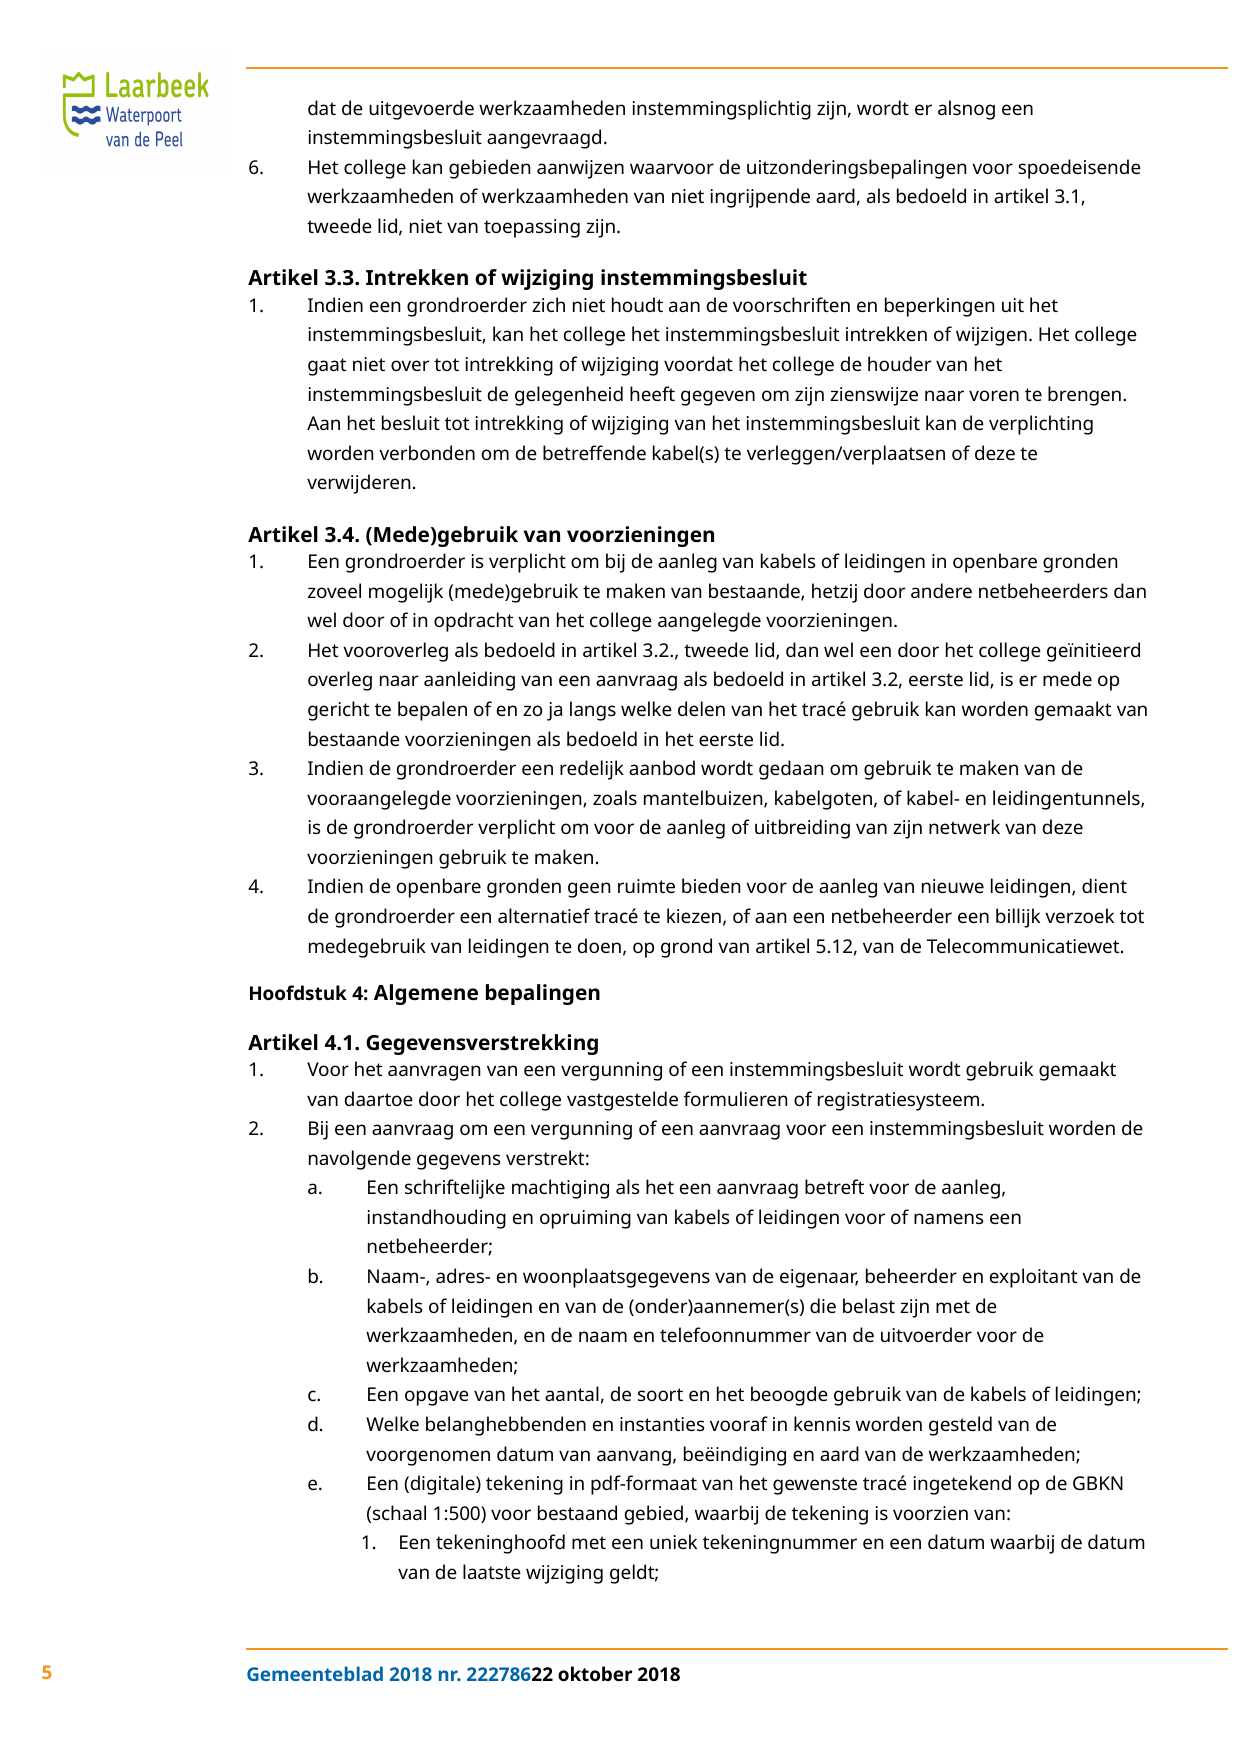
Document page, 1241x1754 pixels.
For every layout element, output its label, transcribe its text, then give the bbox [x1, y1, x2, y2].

list Een tekeninghoofd met een uniek tekeningnummer en een datum waarbij de datum van de laatste wijziging geldt; [361, 1529, 1152, 1585]
list Een schriftelijke machtiging als het een aanvraag betreft voor de aanleg, instandhouding en opruiming van kabels of leidingen voor of namens een netbeheerder; [307, 1174, 1152, 1259]
text Artikel 3.4. (Mede)gebruik van voorzieningen [248, 520, 1152, 548]
list dat de uitgevoerde werkzaamheden instemmingsplichtig zijn, wordt er alsnog een instemmingsbesluit aangevraagd. [248, 95, 1152, 150]
list Aan het besluit tot intrekking of wijziging van het instemmingsbesluit kan de verplichting worden verbonden om de betreffende kabel(s) te verleggen/verplaatsen of deze te verwijderen. [248, 410, 1152, 495]
list Een (digitale) tekening in pdf-formaat van het gewenste tracé ingetekend op de GBKN (schaal 1:500) voor bestaand gebied, waarbij de tekening is voorzien van: [307, 1470, 1152, 1526]
list Een opgave van het aantal, de soort en het beoogde gebruik van de kabels of leidingen; [307, 1382, 1152, 1407]
picture [41, 47, 231, 172]
list Welke belanghebbenden en instanties vooraf in kennis worden gesteld van de voorgenomen datum van aanvang, beëindiging en aard van de werkzaamheden; [307, 1411, 1152, 1467]
list Indien de openbare gronden geen ruimte bieden voor de aanleg van nieuwe leidingen, dient de grondroerder een alternatief tracé te kiezen, of aan een netbeheerder een billijk verzoek tot medegebruik van leidingen te doen, op grond van artikel 5.12, van de Telecommunicatiewet. [248, 874, 1152, 959]
list Het college kan gebieden aanwijzen waarvoor de uitzonderingsbepalingen voor spoedeisende werkzaamheden of werkzaamheden van niet ingrijpende aard, als bedoeld in artikel 3.1, tweede lid, niet van toepassing zijn. [248, 154, 1152, 239]
list Naam-, adres- en woonplaatsgegevens van de eigenaar, beheerder en exploitant van de kabels of leidingen en van de (onder)aannemer(s) die belast zijn met de werkzaamheden, en de naam en telefoonnummer van de uitvoerder voor de werkzaamheden; [307, 1263, 1152, 1378]
list Het vooroverleg als bedoeld in artikel 3.2., tweede lid, dan wel een door het college geïnitieerd overleg naar aanleiding van een aanvraag als bedoeld in artikel 3.2, eerste lid, is er mede op gericht te bepalen of en zo ja langs welke delen van het tracé gebruik kan worden gemaakt van bestaande voorzieningen als bedoeld in het eerste lid. [248, 637, 1152, 752]
text Artikel 4.1. Gegevensverstrekking [248, 1028, 1152, 1056]
list Indien de grondroerder een redelijk aanbod wordt gedaan om gebruik te maken van de vooraangelegde voorzieningen, zoals mantelbuizen, kabelgoten, of kabel- en leidingentunnels, is de grondroerder verplicht om voor de aanleg of uitbreiding van zijn netwerk van deze voorzieningen gebruik te maken. [248, 755, 1152, 870]
text Artikel 3.3. Intrekken of wijziging instemmingsbesluit [248, 263, 1152, 292]
text Hoofdstuk 4: Algemene bepalingen [248, 978, 1152, 1007]
list Voor het aanvragen van een vergunning of een instemmingsbesluit wordt gebruik gemaakt van daartoe door het college vastgestelde formulieren of registratiesysteem. [248, 1056, 1152, 1112]
list Indien een grondroerder zich niet houdt aan de voorschriften en beperkingen uit het instemmingsbesluit, kan het college het instemmingsbesluit intrekken of wijzigen. Het college gaat niet over tot intrekking of wijziging voordat het college de houder van het instemmingsbesluit de gelegenheid heeft gegeven om zijn zienswijze naar voren te brengen. [248, 292, 1152, 406]
list Een grondroerder is verplicht om bij de aanleg van kabels of leidingen in openbare gronden zoveel mogelijk (mede)gebruik te maken van bestaande, hetzij door andere netbeheerders dan wel door of in opdracht van het college aangelegde voorzieningen. [248, 548, 1152, 633]
list Bij een aanvraag om een vergunning of een aanvraag voor een instemmingsbesluit worden de navolgende gegevens verstrekt: [248, 1115, 1152, 1171]
